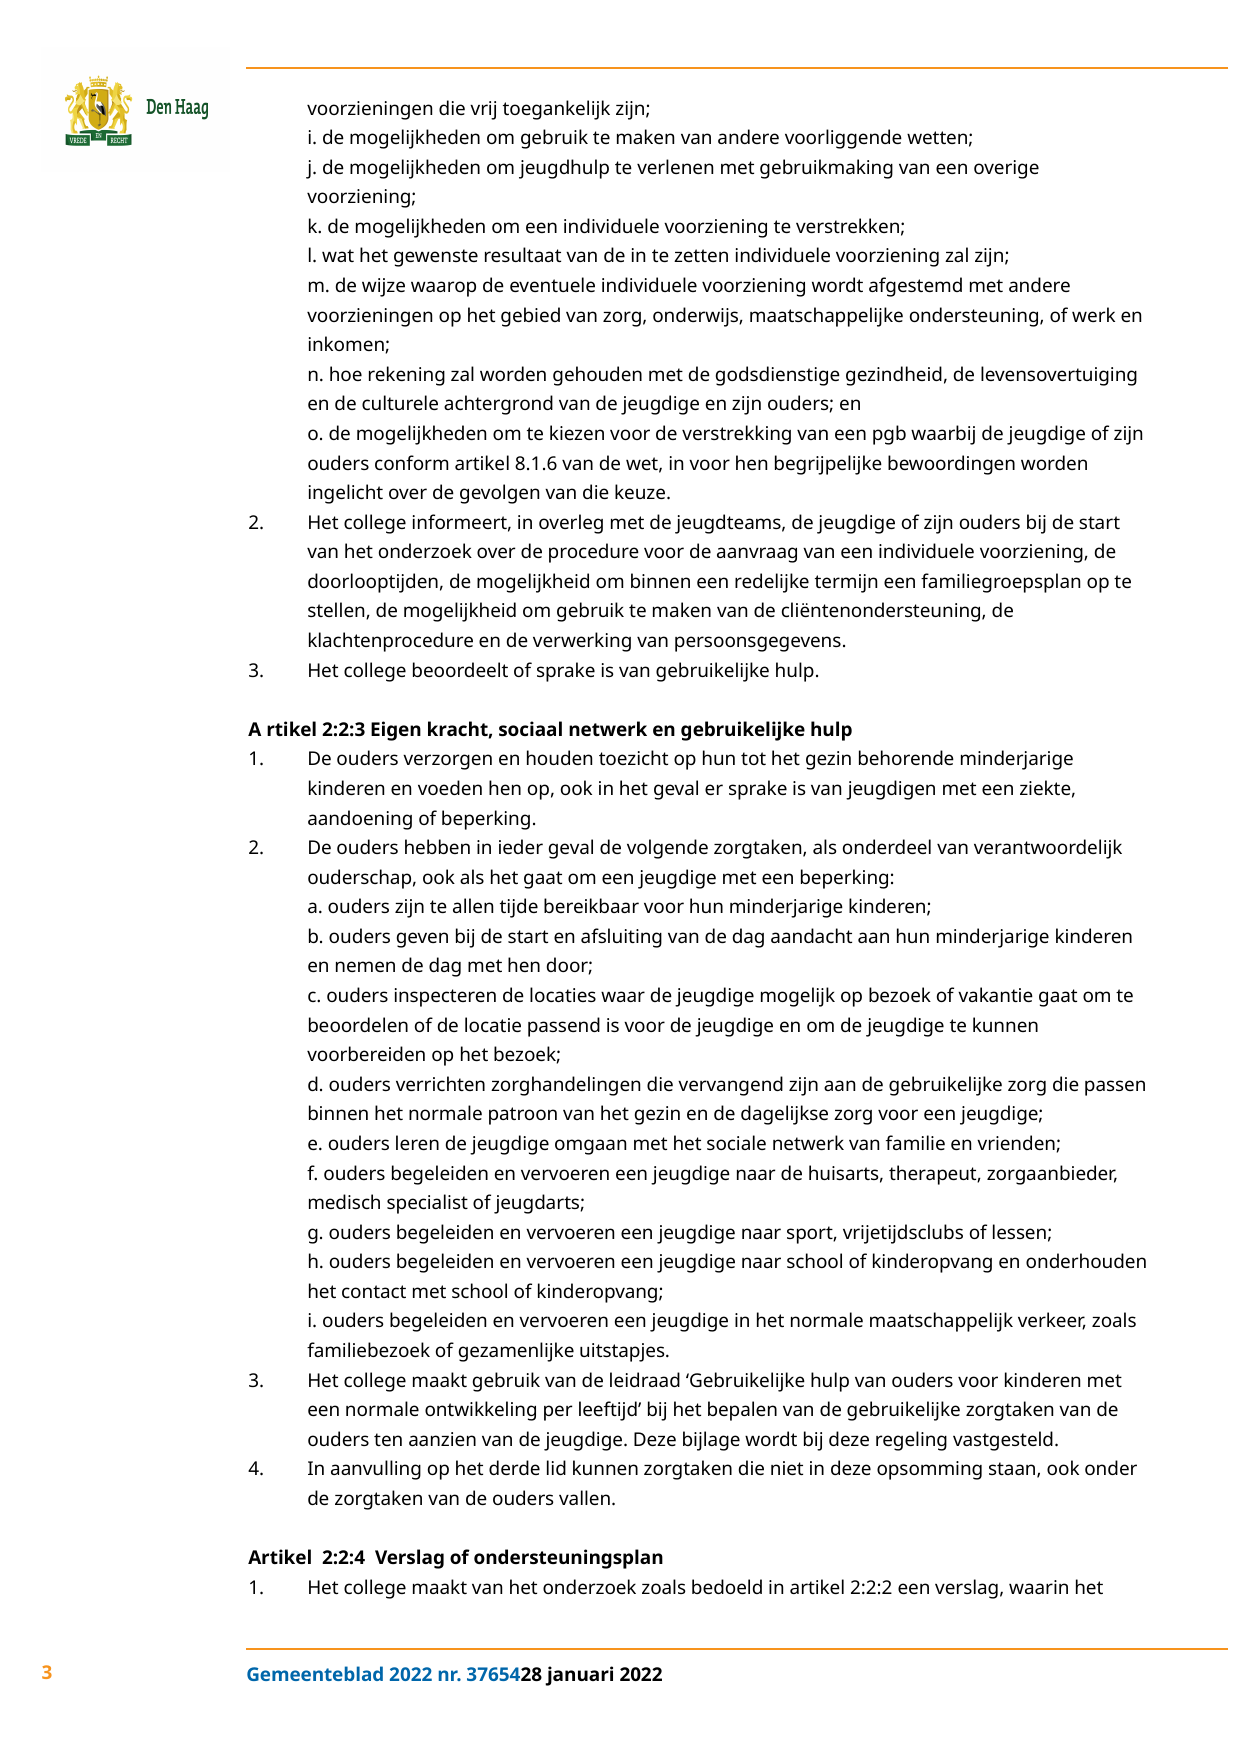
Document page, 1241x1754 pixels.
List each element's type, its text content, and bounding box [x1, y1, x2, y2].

list In aanvulling op het derde lid kunnen zorgtaken die niet in deze opsomming staan, ook onder de zorgtaken van de ouders vallen. [248, 1456, 1152, 1511]
list De ouders hebben in ieder geval de volgende zorgtaken, als onderdeel van verantwoordelijk ouderschap, ook als het gaat om een jeugdige met een beperking: [248, 834, 1152, 890]
list b. ouders geven bij de start en afsluiting van de dag aandacht aan hun minderjarige kinderen en nemen de dag met hen door; [248, 923, 1152, 978]
list c. ouders inspecteren de locaties waar de jeugdige mogelijk op bezoek of vakantie gaat om te beoordelen of de locatie passend is voor de jeugdige en om de jeugdige te kunnen voorbereiden op het bezoek; [248, 982, 1152, 1067]
list g. ouders begeleiden en vervoeren een jeugdige naar sport, vrijetijdsclubs of lessen; [248, 1219, 1152, 1245]
list Het college informeert, in overleg met de jeugdteams, de jeugdige of zijn ouders bij de start van het onderzoek over de procedure voor de aanvraag van een individuele voorziening, de doorlooptijden, de mogelijkheid om binnen een redelijke termijn een familiegroepsplan op te stellen, de mogelijkheid om gebruik te maken van de cliëntenondersteuning, de klachtenprocedure en de verwerking van persoonsgegevens. [248, 509, 1152, 653]
list i. de mogelijkheden om gebruik te maken van andere voorliggende wetten; [248, 124, 1152, 150]
list o. de mogelijkheden om te kiezen voor de verstrekking van een pgb waarbij de jeugdige of zijn ouders conform artikel 8.1.6 van de wet, in voor hen begrijpelijke bewoordingen worden ingelicht over de gevolgen van die keuze. [248, 420, 1152, 505]
list h. ouders begeleiden en vervoeren een jeugdige naar school of kinderopvang en onderhouden het contact met school of kinderopvang; [248, 1248, 1152, 1304]
list Het college maakt gebruik van de leidraad ‘Gebruikelijke hulp van ouders voor kinderen met een normale ontwikkeling per leeftijd’ bij het bepalen van de gebruikelijke zorgtaken van de ouders ten aanzien van de jeugdige. Deze bijlage wordt bij deze regeling vastgesteld. [248, 1367, 1152, 1452]
list e. ouders leren de jeugdige omgaan met het sociale netwerk van familie en vrienden; [248, 1130, 1152, 1156]
list n. hoe rekening zal worden gehouden met de godsdienstige gezindheid, de levensovertuiging en de culturele achtergrond van de jeugdige en zijn ouders; en [248, 361, 1152, 416]
list voorzieningen die vrij toegankelijk zijn; [248, 95, 1152, 121]
text A rtikel 2:2:3 Eigen kracht, sociaal netwerk en gebruikelijke hulp [248, 716, 1152, 742]
list m. de wijze waarop de eventuele individuele voorziening wordt afgestemd met andere voorzieningen op het gebied van zorg, onderwijs, maatschappelijke ondersteuning, of werk en inkomen; [248, 272, 1152, 357]
list i. ouders begeleiden en vervoeren een jeugdige in het normale maatschappelijk verkeer, zoals familiebezoek of gezamenlijke uitstapjes. [248, 1308, 1152, 1363]
list Het college beoordeelt of sprake is van gebruikelijke hulp. [248, 657, 1152, 683]
list d. ouders verrichten zorghandelingen die vervangend zijn aan de gebruikelijke zorg die passen binnen het normale patroon van het gezin en de dagelijkse zorg voor een jeugdige; [248, 1071, 1152, 1126]
list a. ouders zijn te allen tijde bereikbaar voor hun minderjarige kinderen; [248, 893, 1152, 919]
list Het college maakt van het onderzoek zoals bedoeld in artikel 2:2:2 een verslag, waarin het [248, 1574, 1152, 1600]
list f. ouders begeleiden en vervoeren een jeugdige naar de huisarts, therapeut, zorgaanbieder, medisch specialist of jeugdarts; [248, 1160, 1152, 1215]
list De ouders verzorgen en houden toezicht op hun tot het gezin behorende minderjarige kinderen en voeden hen op, ook in het geval er sprake is van jeugdigen met een ziekte, aandoening of beperking. [248, 746, 1152, 831]
picture [41, 47, 231, 172]
list l. wat het gewenste resultaat van de in te zetten individuele voorziening zal zijn; [248, 243, 1152, 268]
list k. de mogelijkheden om een individuele voorziening te verstrekken; [248, 213, 1152, 239]
list j. de mogelijkheden om jeugdhulp te verlenen met gebruikmaking van een overige voorziening; [248, 154, 1152, 209]
text Artikel 2:2:4 Verslag of ondersteuningsplan [248, 1544, 1152, 1570]
